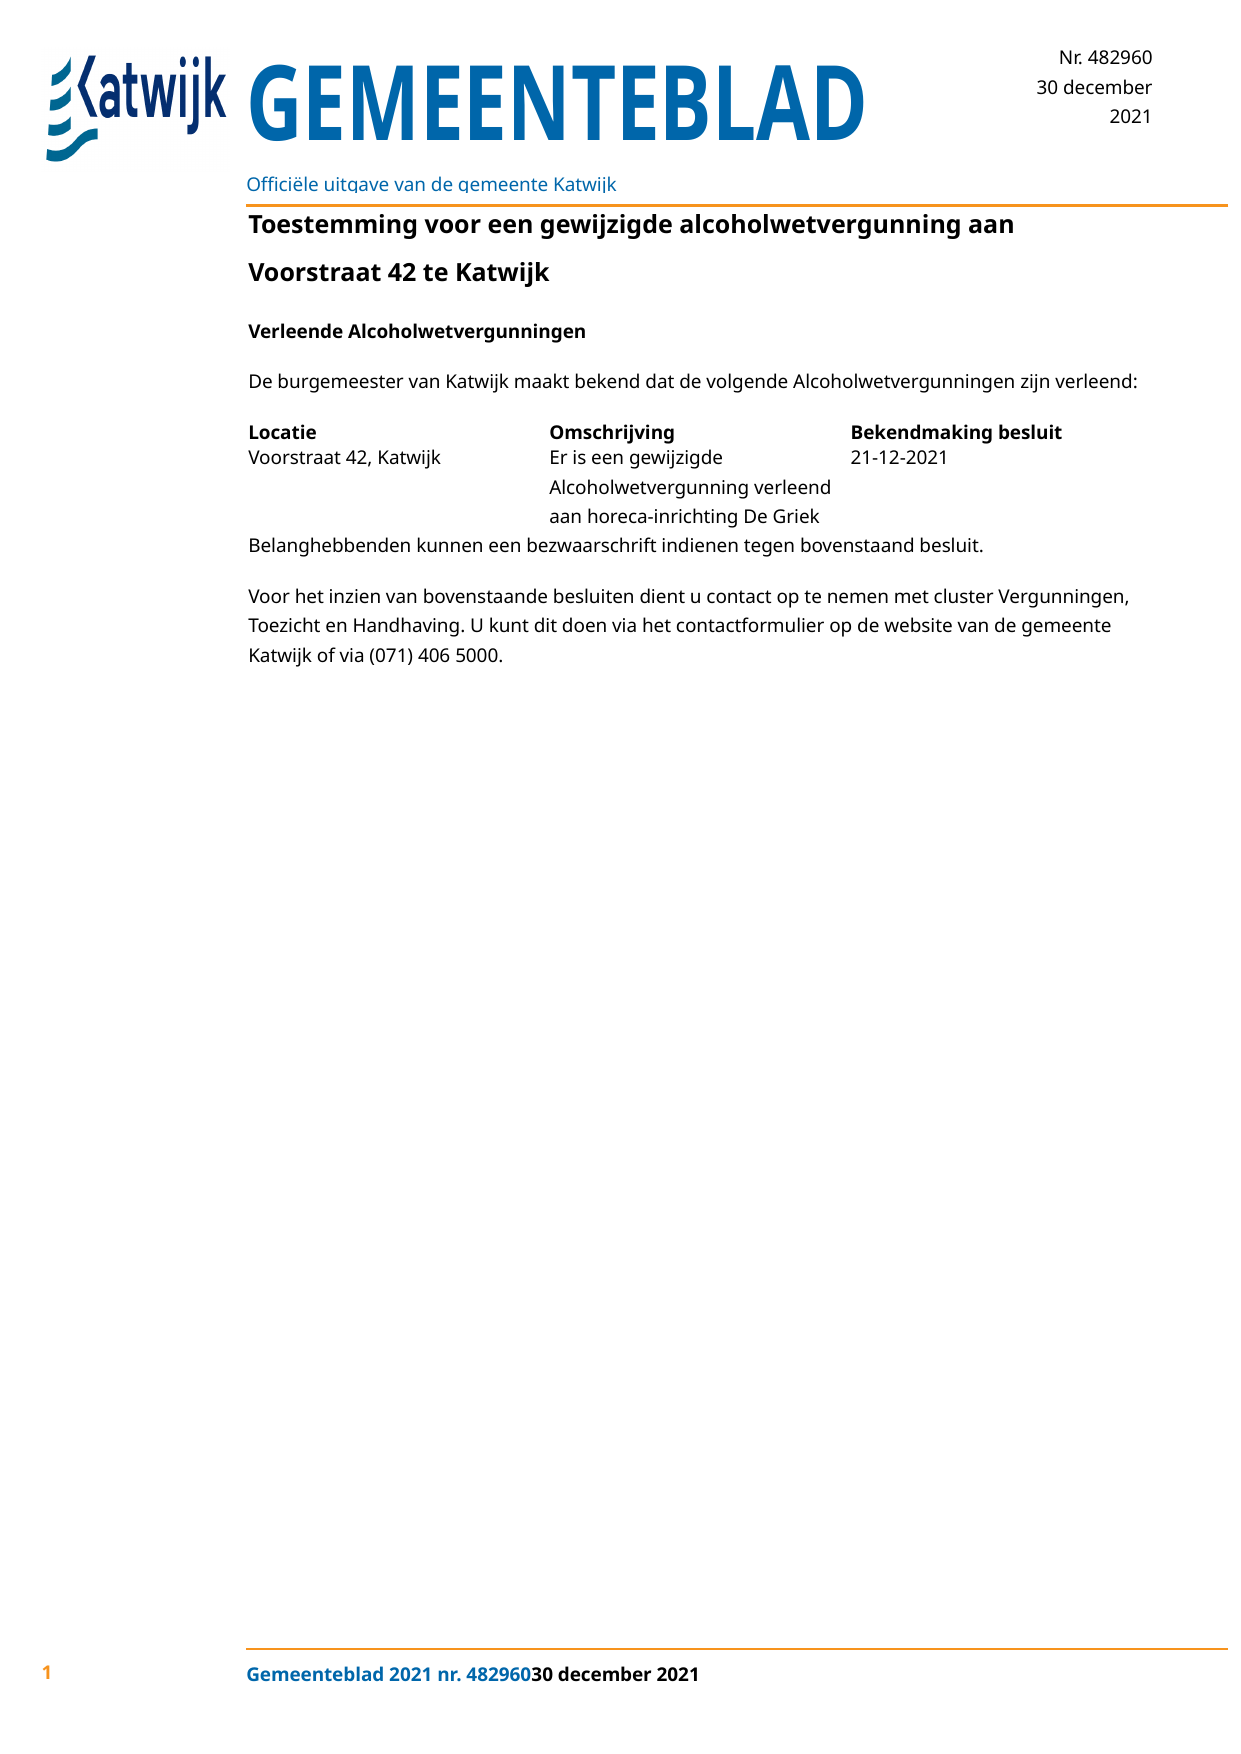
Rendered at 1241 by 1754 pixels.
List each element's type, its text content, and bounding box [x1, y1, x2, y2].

text De burgemeester van Katwijk maakt bekend dat de volgende Alcoholwetvergunningen zijn verleend: [248, 368, 1152, 394]
text Voor het inzien van bovenstaande besluiten dient u contact op te nemen met cluster Vergunningen, Toezicht en Handhaving. U kunt dit doen via het contactformulier op de website van de gemeente Katwijk of via (071) 406 5000. [248, 583, 1152, 668]
picture [41, 47, 231, 172]
text Belanghebbenden kunnen een bezwaarschrift indienen tegen bovenstaand besluit. [248, 533, 1152, 558]
text Toestemming voor een gewijzigde alcoholwetvergunning aan Voorstraat 42 te Katwijk [248, 207, 1152, 288]
table_header Omschrijving [549, 419, 850, 444]
text Verleende Alcoholwetvergunningen [248, 318, 1152, 344]
table_header Locatie [248, 419, 549, 444]
table_cell Er is een gewijzigde Alcoholwetvergunning verleend aan horeca-inrichting De Griek [549, 445, 850, 529]
table_cell Voorstraat 42, Katwijk [248, 445, 549, 529]
table_header Bekendmaking besluit [850, 419, 1152, 444]
table_cell 21-12-2021 [850, 445, 1152, 529]
